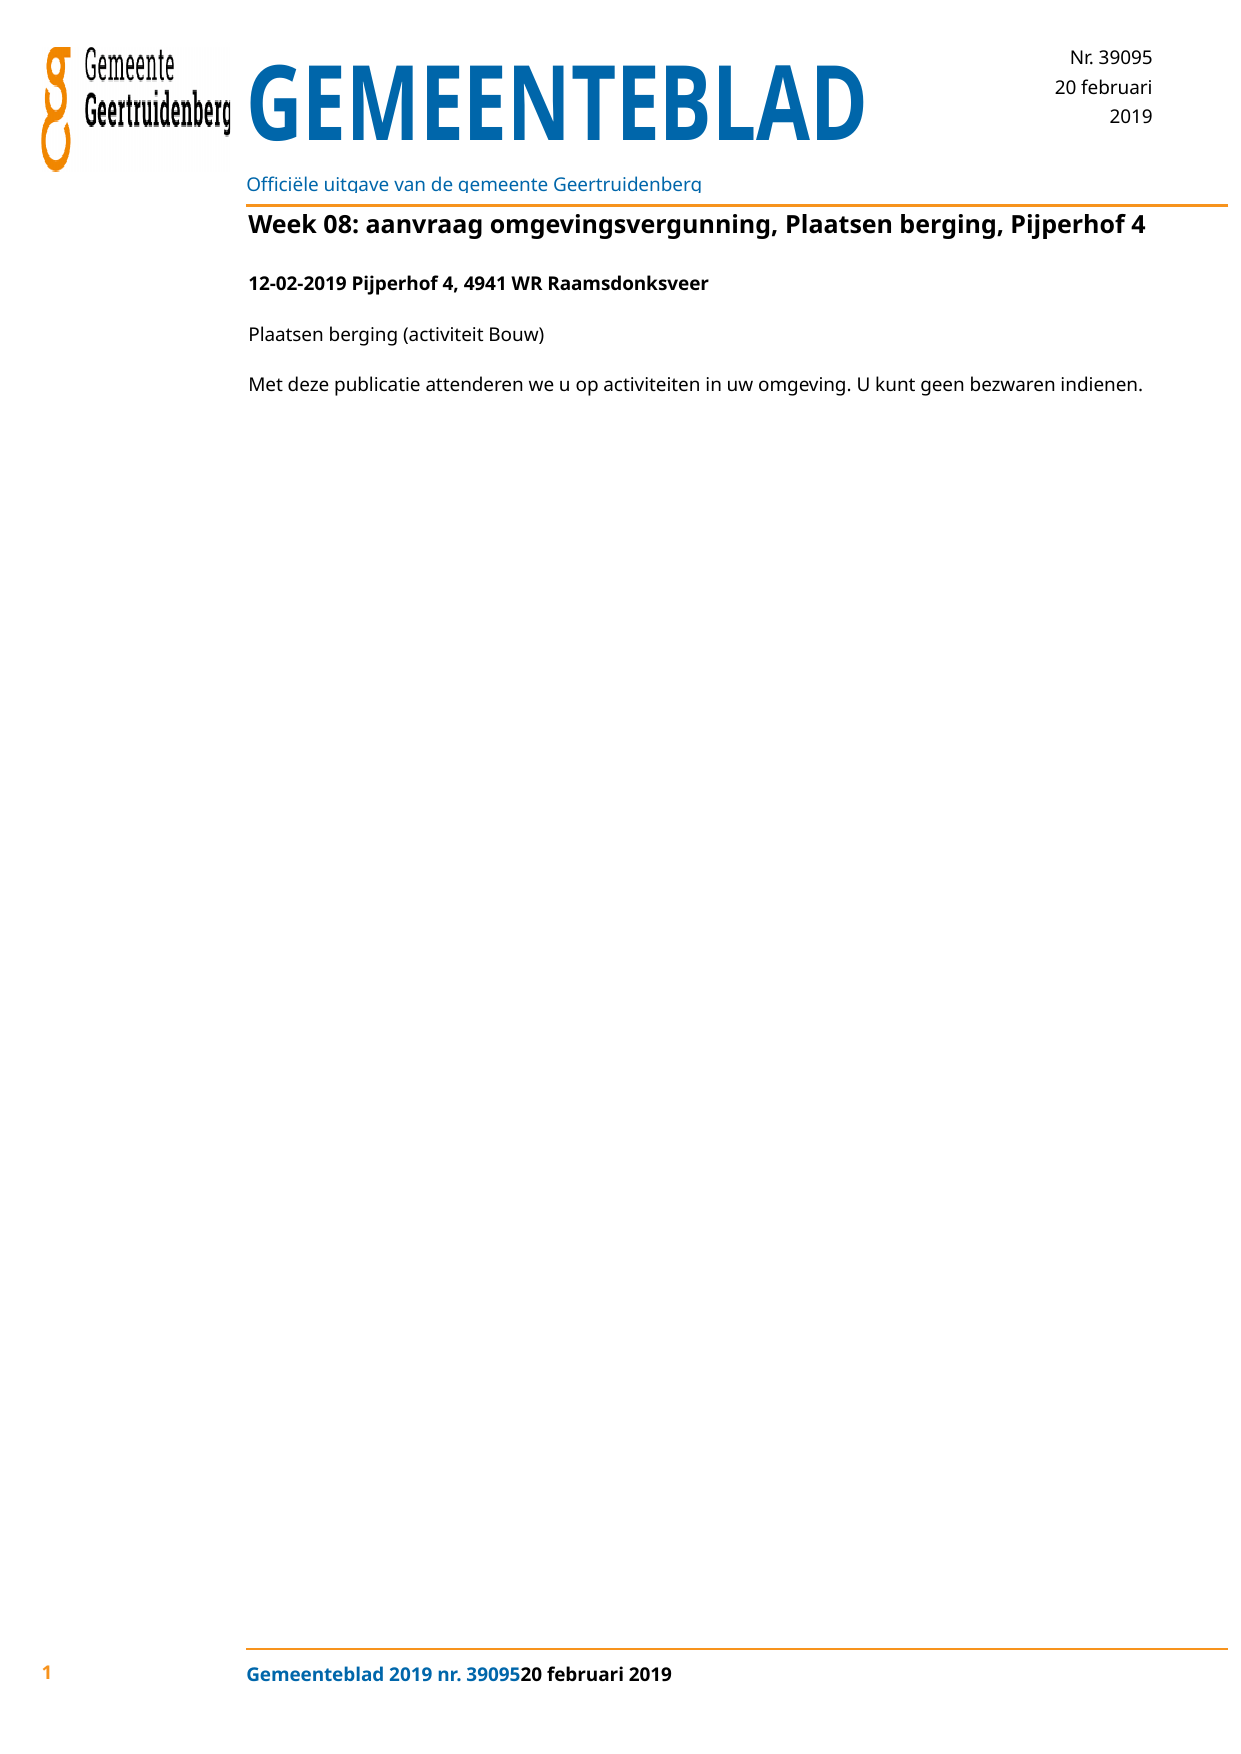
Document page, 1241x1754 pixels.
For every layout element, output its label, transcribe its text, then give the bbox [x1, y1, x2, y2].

text 12-02-2019 Pijperhof 4, 4941 WR Raamsdonksveer [248, 270, 1152, 296]
text Plaatsen berging (activiteit Bouw) [248, 321, 1152, 346]
text Week 08: aanvraag omgevingsvergunning, Plaatsen berging, Pijperhof 4 [248, 207, 1152, 241]
picture [41, 47, 231, 172]
text Met deze publicatie attenderen we u op activiteiten in uw omgeving. U kunt geen bezwaren indienen. [248, 371, 1152, 397]
